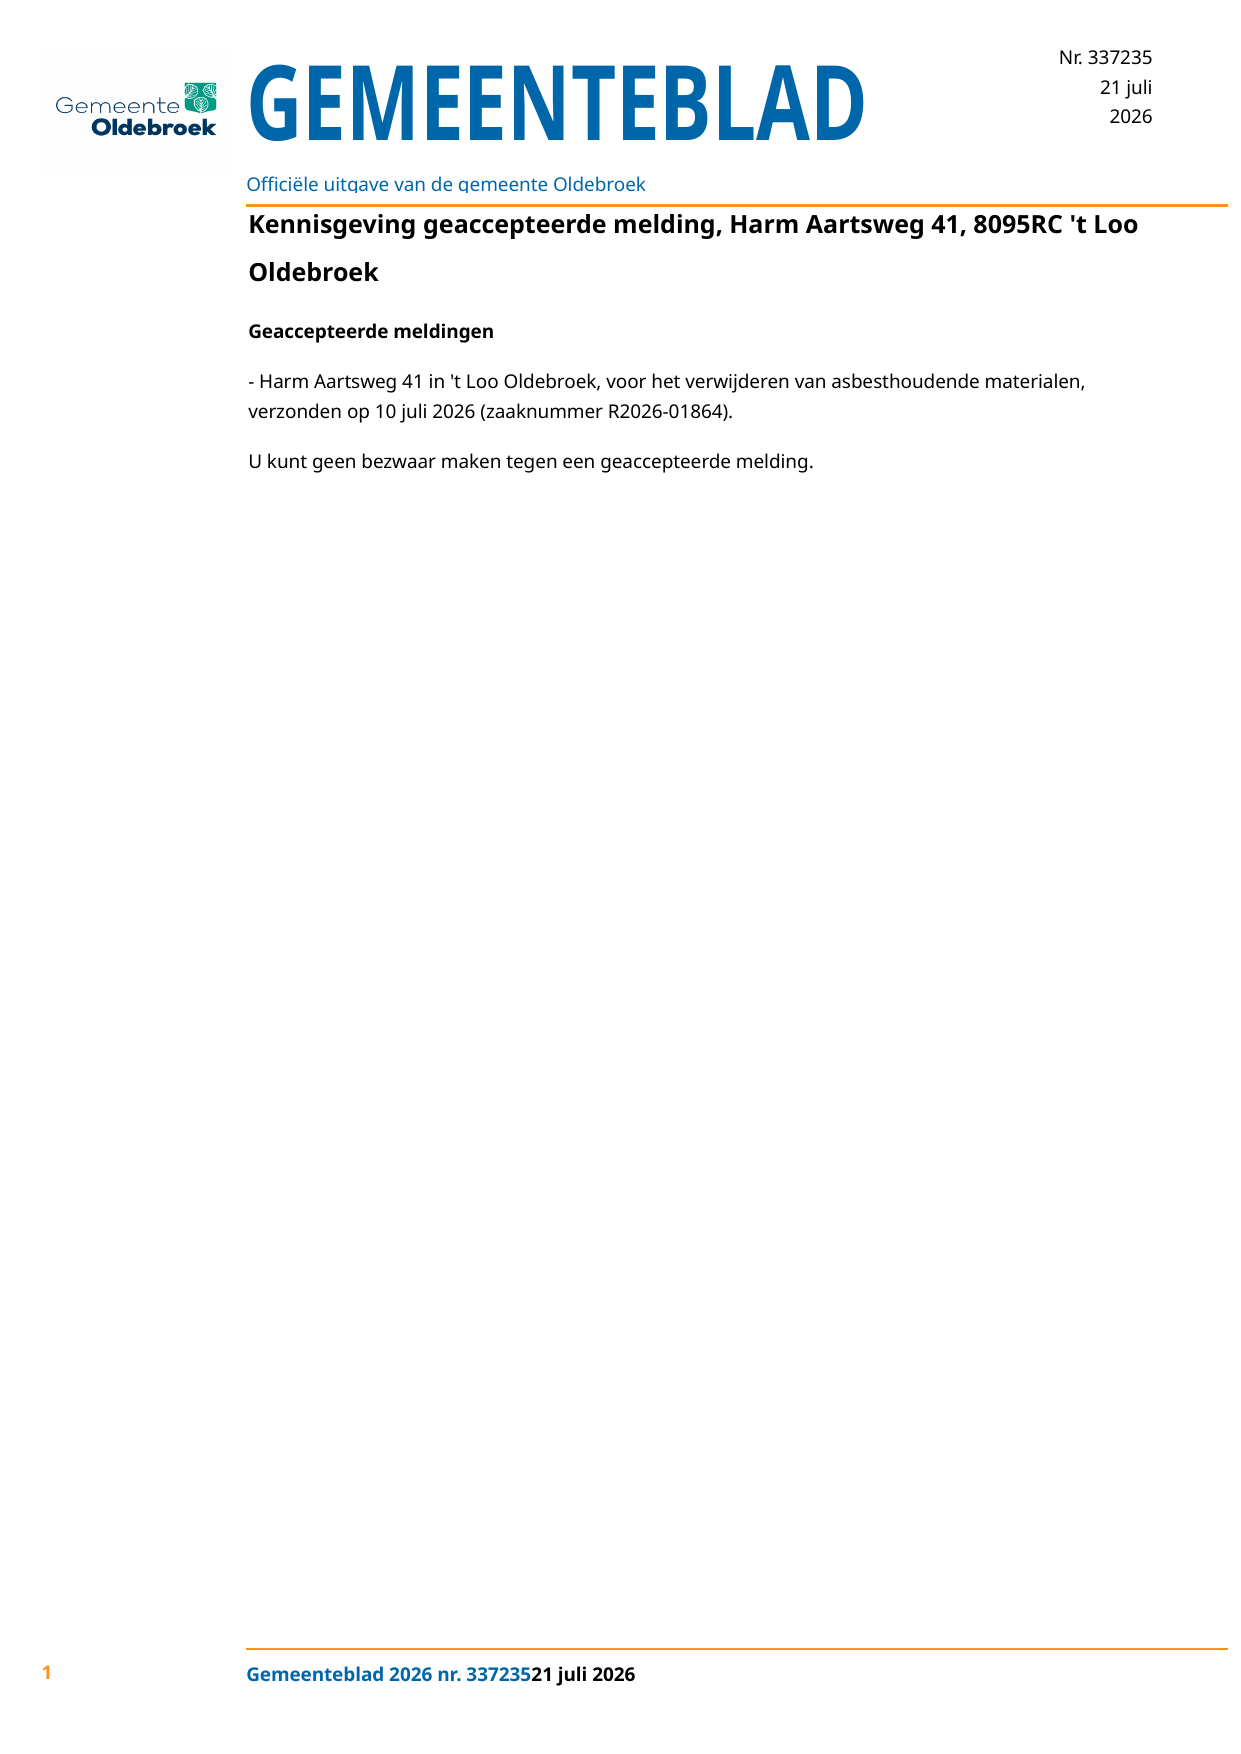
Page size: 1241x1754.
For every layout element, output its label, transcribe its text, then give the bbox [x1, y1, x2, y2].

text Kennisgeving geaccepteerde melding, Harm Aartsweg 41, 8095RC 't Loo Oldebroek [248, 207, 1152, 288]
text Geaccepteerde meldingen [248, 318, 1152, 344]
text U kunt geen bezwaar maken tegen een geaccepteerde melding. [248, 448, 1152, 474]
picture [41, 47, 231, 172]
text - Harm Aartsweg 41 in 't Loo Oldebroek, voor het verwijderen van asbesthoudende materialen, verzonden op 10 juli 2026 (zaaknummer R2026-01864). [248, 368, 1152, 424]
